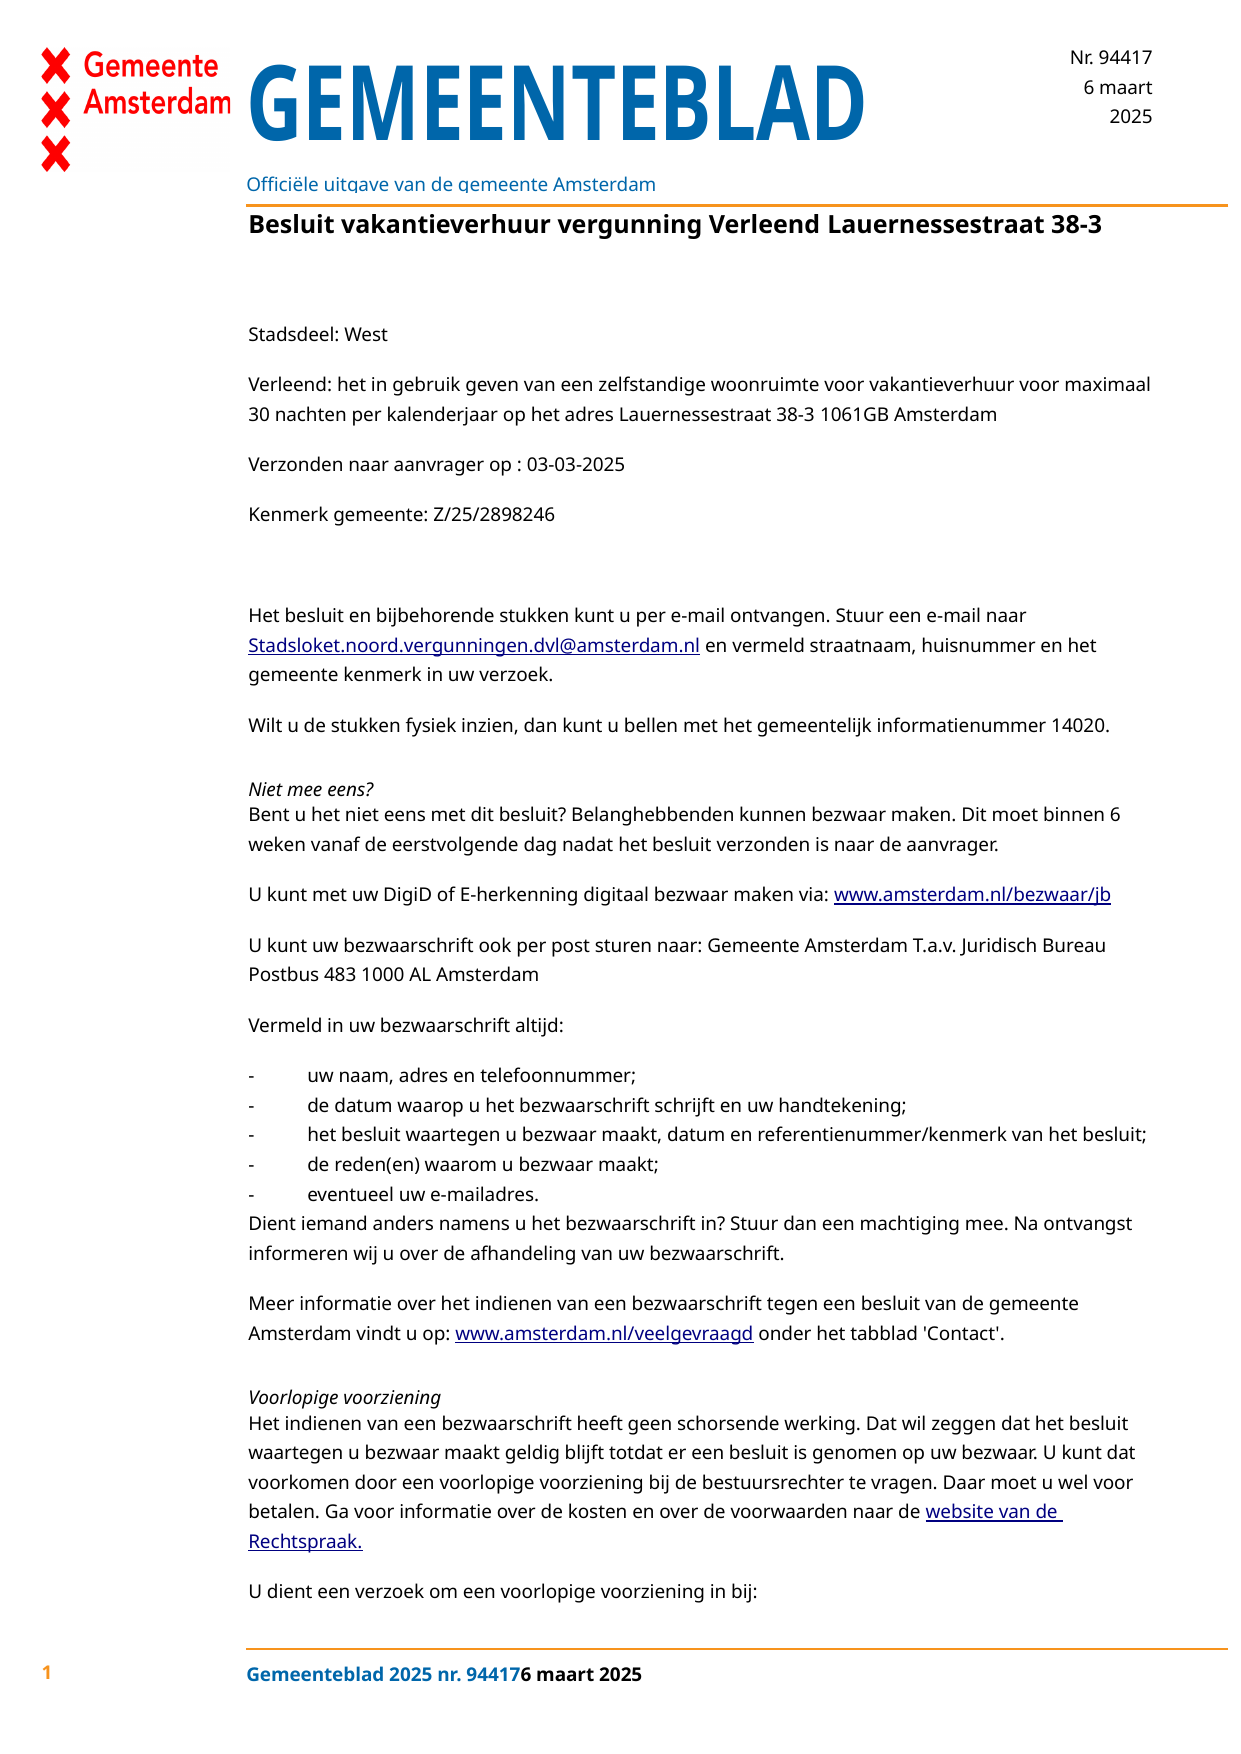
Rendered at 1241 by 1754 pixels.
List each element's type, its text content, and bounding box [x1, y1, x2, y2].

text Bent u het niet eens met dit besluit? Belanghebbenden kunnen bezwaar maken. Dit moet binnen 6 weken vanaf de eerstvolgende dag nadat het besluit verzonden is naar de aanvrager. [248, 802, 1152, 857]
text Het indienen van een bezwaarschrift heeft geen schorsende werking. Dat wil zeggen dat het besluit waartegen u bezwaar maakt geldig blijft totdat er een besluit is genomen op uw bezwaar. U kunt dat voorkomen door een voorlopige voorziening bij de bestuursrechter te vragen. Daar moet u wel voor betalen. Ga voor informatie over de kosten en over de voorwaarden naar de website van de Rechtspraak. [248, 1410, 1152, 1554]
text Wilt u de stukken fysiek inzien, dan kunt u bellen met het gemeentelijk informatienummer 14020. [248, 712, 1152, 738]
text Voorlopige voorziening [248, 1384, 1152, 1410]
text Niet mee eens? [248, 776, 1152, 802]
text Dient iemand anders namens u het bezwaarschrift in? Stuur dan een machtiging mee. Na ontvangst informeren wij u over de afhandeling van uw bezwaarschrift. [248, 1210, 1152, 1266]
text U dient een verzoek om een voorlopige voorziening in bij: [248, 1578, 1152, 1604]
text Stadsdeel: West [248, 321, 1152, 346]
text U kunt uw bezwaarschrift ook per post sturen naar: Gemeente Amsterdam T.a.v. Juridisch Bureau Postbus 483 1000 AL Amsterdam [248, 932, 1152, 987]
list eventueel uw e-mailadres. [248, 1181, 1152, 1207]
text Besluit vakantieverhuur vergunning Verleend Lauernessestraat 38-3 [248, 207, 1152, 241]
text Verleend: het in gebruik geven van een zelfstandige woonruimte voor vakantieverhuur voor maximaal 30 nachten per kalenderjaar op het adres Lauernessestraat 38-3 1061GB Amsterdam [248, 371, 1152, 426]
text Vermeld in uw bezwaarschrift altijd: [248, 1012, 1152, 1038]
list de datum waarop u het bezwaarschrift schrijft en uw handtekening; [248, 1092, 1152, 1118]
text Het besluit en bijbehorende stukken kunt u per e-mail ontvangen. Stuur een e-mail naar Stadsloket.noord.vergunningen.dvl@amsterdam.nl en vermeld straatnaam, huisnummer en het gemeente kenmerk in uw verzoek. [248, 602, 1152, 687]
picture [41, 47, 231, 172]
text U kunt met uw DigiD of E-herkenning digitaal bezwaar maken via: www.amsterdam.nl/bezwaar/jb [248, 882, 1152, 907]
list uw naam, adres en telefoonnummer; [248, 1062, 1152, 1088]
text Kenmerk gemeente: Z/25/2898246 [248, 502, 1152, 527]
list de reden(en) waarom u bezwaar maakt; [248, 1151, 1152, 1177]
text Verzonden naar aanvrager op : 03-03-2025 [248, 451, 1152, 477]
list het besluit waartegen u bezwaar maakt, datum en referentienummer/kenmerk van het besluit; [248, 1122, 1152, 1147]
text Meer informatie over het indienen van een bezwaarschrift tegen een besluit van de gemeente Amsterdam vindt u op: www.amsterdam.nl/veelgevraagd onder het tabblad 'Contact'. [248, 1290, 1152, 1346]
